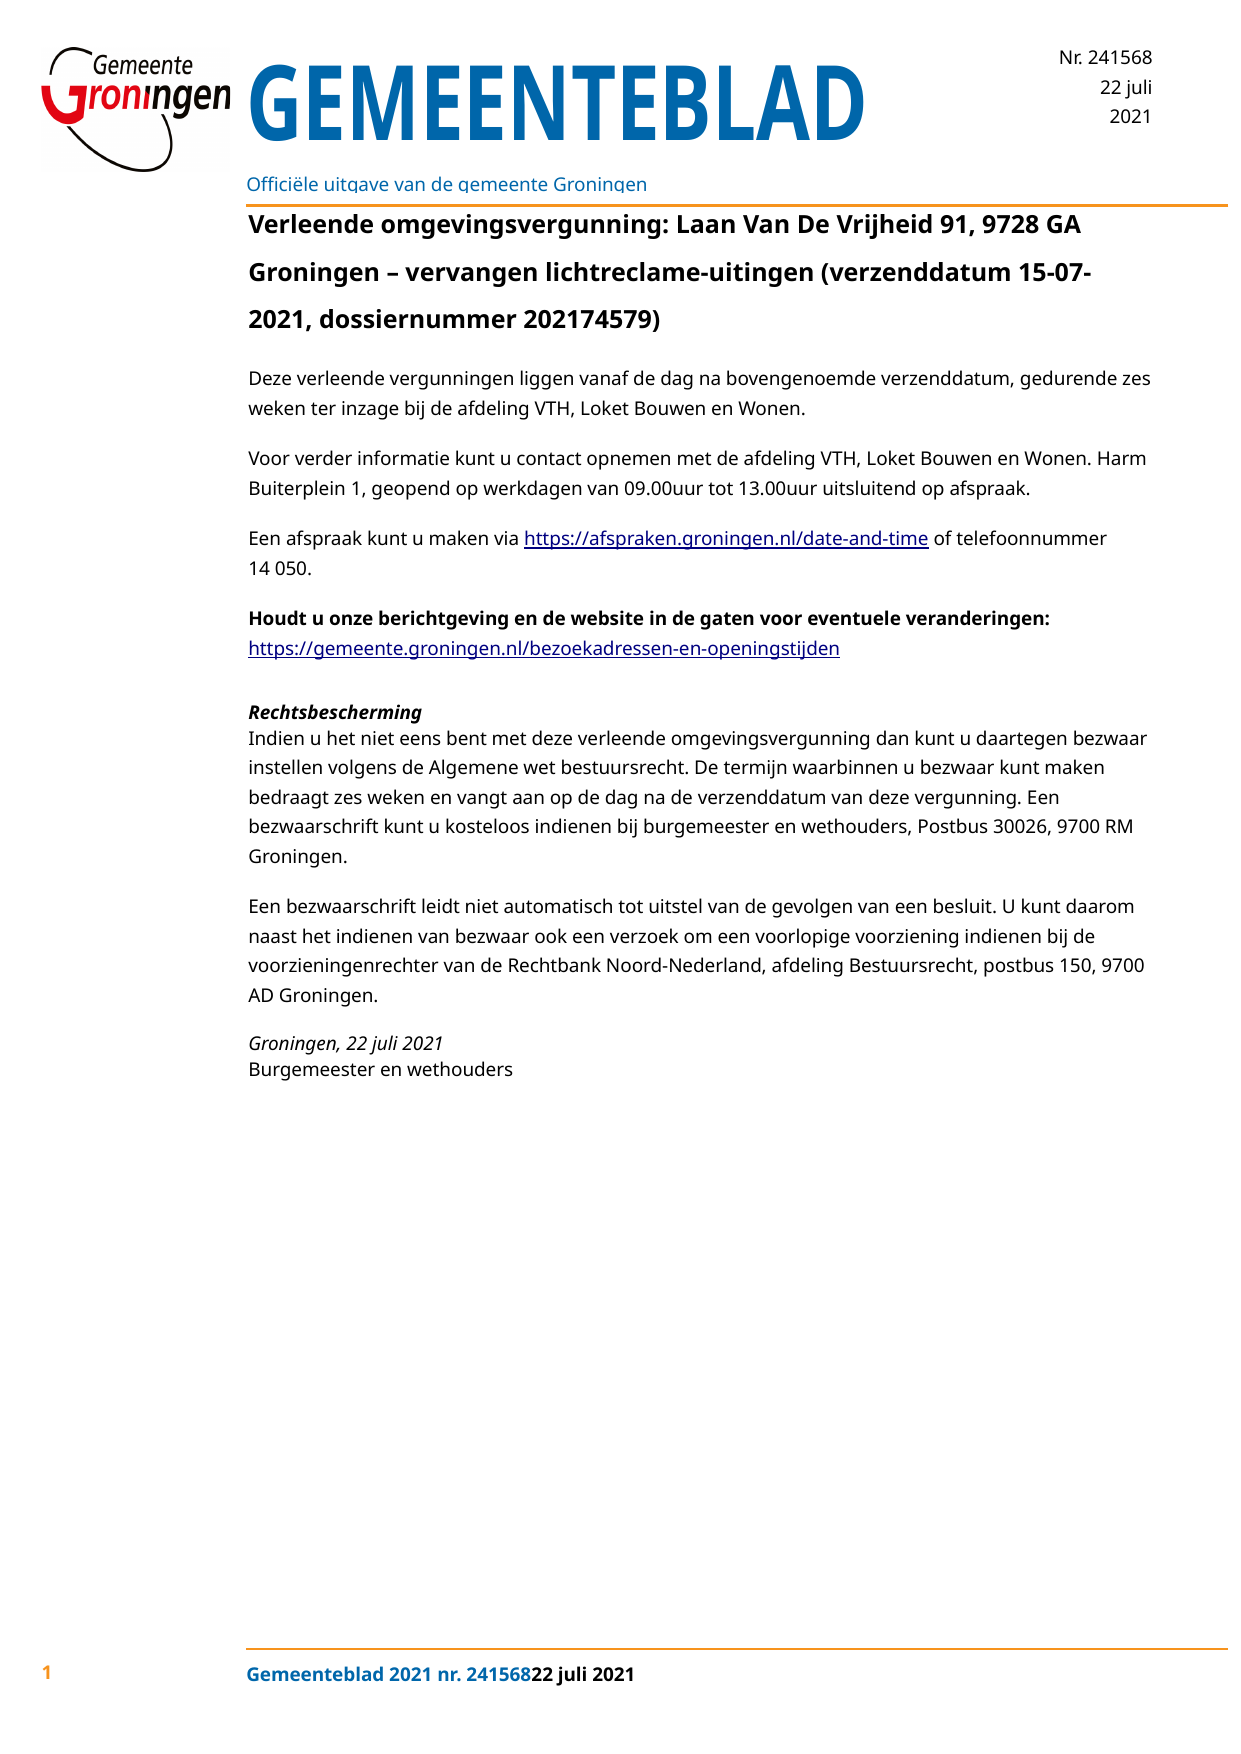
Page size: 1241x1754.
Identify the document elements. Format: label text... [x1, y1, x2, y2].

text Een bezwaarschrift leidt niet automatisch tot uitstel van de gevolgen van een besluit. U kunt daarom naast het indienen van bezwaar ook een verzoek om een voorlopige voorziening indienen bij de voorzieningenrechter van de Rechtbank Noord-Nederland, afdeling Bestuursrecht, postbus 150, 9700 AD Groningen. [248, 893, 1152, 1008]
text Indien u het niet eens bent met deze verleende omgevingsvergunning dan kunt u daartegen bezwaar instellen volgens de Algemene wet bestuursrecht. De termijn waarbinnen u bezwaar kunt maken bedraagt zes weken en vangt aan op de dag na de verzenddatum van deze vergunning. Een bezwaarschrift kunt u kosteloos indienen bij burgemeester en wethouders, Postbus 30026, 9700 RM Groningen. [248, 725, 1152, 869]
text Burgemeester en wethouders [248, 1056, 1152, 1082]
text Voor verder informatie kunt u contact opnemen met de afdeling VTH, Loket Bouwen en Wonen. Harm Buiterplein 1, geopend op werkdagen van 09.00uur tot 13.00uur uitsluitend op afspraak. [248, 446, 1152, 501]
text Deze verleende vergunningen liggen vanaf de dag na bovengenoemde verzenddatum, gedurende zes weken ter inzage bij de afdeling VTH, Loket Bouwen en Wonen. [248, 366, 1152, 421]
picture [41, 47, 231, 172]
text Rechtsbescherming [248, 699, 1152, 725]
text Houdt u onze berichtgeving en de website in de gaten voor eventuele veranderingen: https://gemeente.groningen.nl/bezoekadressen-en-openingstijden [248, 606, 1152, 661]
text Een afspraak kunt u maken via https://afspraken.groningen.nl/date-and-time of telefoonnummer 14 050. [248, 526, 1152, 581]
text Verleende omgevingsvergunning: Laan Van De Vrijheid 91, 9728 GA Groningen – vervangen lichtreclame-uitingen (verzenddatum 15-07-2021, dossiernummer 202174579) [248, 207, 1152, 336]
text Groningen, 22 juli 2021 [248, 1030, 1152, 1056]
